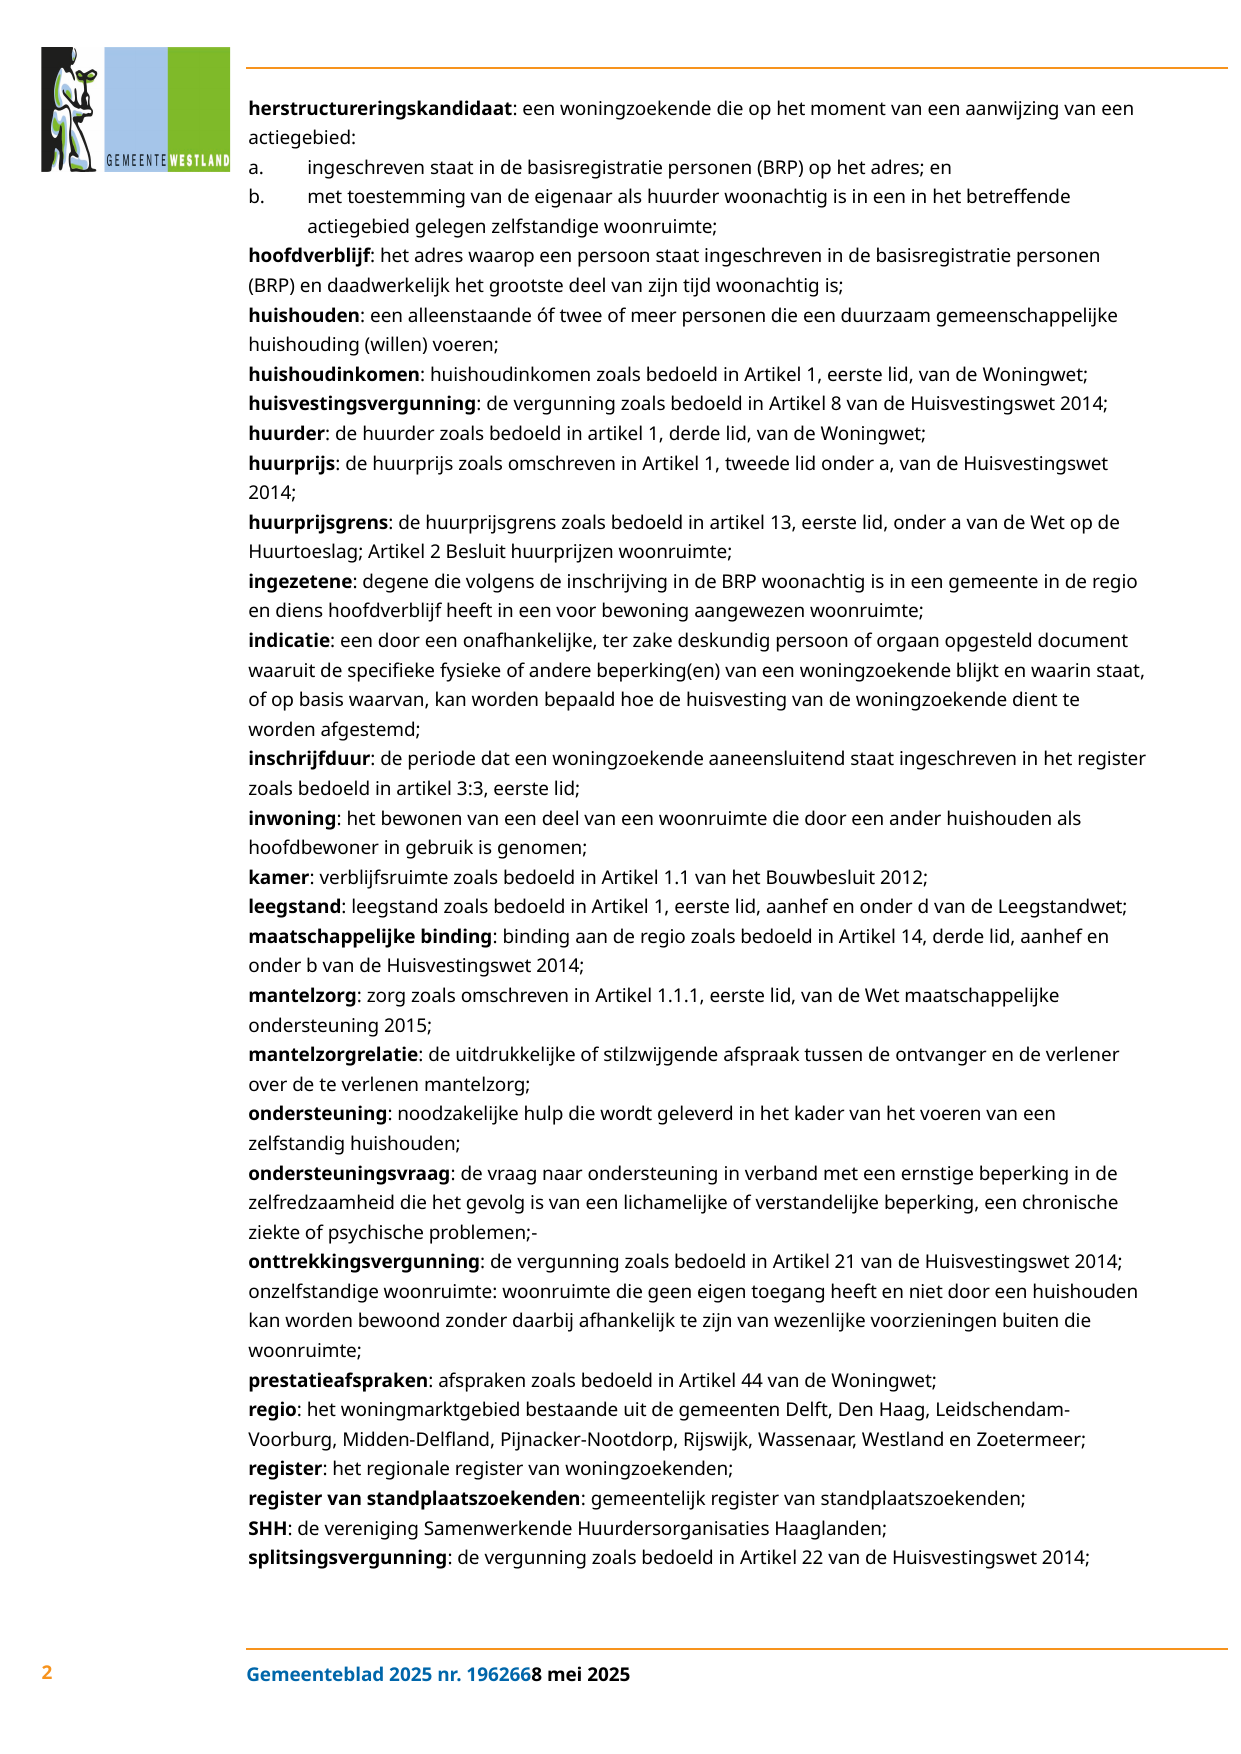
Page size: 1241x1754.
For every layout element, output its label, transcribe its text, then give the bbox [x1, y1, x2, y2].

text regio: het woningmarktgebied bestaande uit de gemeenten Delft, Den Haag, Leidschendam-Voorburg, Midden-Delfland, Pijnacker-Nootdorp, Rijswijk, Wassenaar, Westland en Zoetermeer; [248, 1396, 1152, 1452]
text prestatieafspraken: afspraken zoals bedoeld in Artikel 44 van de Woningwet; [248, 1367, 1152, 1393]
picture [41, 47, 231, 172]
text register: het regionale register van woningzoekenden; [248, 1456, 1152, 1481]
text splitsingsvergunning: de vergunning zoals bedoeld in Artikel 22 van de Huisvestingswet 2014; [248, 1544, 1152, 1570]
text onzelfstandige woonruimte: woonruimte die geen eigen toegang heeft en niet door een huishouden kan worden bewoond zonder daarbij afhankelijk te zijn van wezenlijke voorzieningen buiten die woonruimte; [248, 1278, 1152, 1363]
text SHH: de vereniging Samenwerkende Huurdersorganisaties Haaglanden; [248, 1515, 1152, 1541]
text maatschappelijke binding: binding aan de regio zoals bedoeld in Artikel 14, derde lid, aanhef en onder b van de Huisvestingswet 2014; [248, 923, 1152, 978]
list met toestemming van de eigenaar als huurder woonachtig is in een in het betreffende actiegebied gelegen zelfstandige woonruimte; [248, 183, 1152, 239]
text huishoudinkomen: huishoudinkomen zoals bedoeld in Artikel 1, eerste lid, van de Woningwet; [248, 361, 1152, 387]
text huurprijsgrens: de huurprijsgrens zoals bedoeld in artikel 13, eerste lid, onder a van de Wet op de Huurtoeslag; Artikel 2 Besluit huurprijzen woonruimte; [248, 509, 1152, 564]
text ondersteuningsvraag: de vraag naar ondersteuning in verband met een ernstige beperking in de zelfredzaamheid die het gevolg is van een lichamelijke of verstandelijke beperking, een chronische ziekte of psychische problemen;- [248, 1160, 1152, 1245]
text ondersteuning: noodzakelijke hulp die wordt geleverd in het kader van het voeren van een zelfstandig huishouden; [248, 1101, 1152, 1156]
text inwoning: het bewonen van een deel van een woonruimte die door een ander huishouden als hoofdbewoner in gebruik is genomen; [248, 805, 1152, 860]
text huishouden: een alleenstaande óf twee of meer personen die een duurzaam gemeenschappelijke huishouding (willen) voeren; [248, 302, 1152, 357]
text mantelzorgrelatie: de uitdrukkelijke of stilzwijgende afspraak tussen de ontvanger en de verlener over de te verlenen mantelzorg; [248, 1041, 1152, 1097]
text huurder: de huurder zoals bedoeld in artikel 1, derde lid, van de Woningwet; [248, 420, 1152, 446]
text register van standplaatszoekenden: gemeentelijk register van standplaatszoekenden; [248, 1485, 1152, 1511]
text huurprijs: de huurprijs zoals omschreven in Artikel 1, tweede lid onder a, van de Huisvestingswet 2014; [248, 450, 1152, 505]
text leegstand: leegstand zoals bedoeld in Artikel 1, eerste lid, aanhef en onder d van de Leegstandwet; [248, 893, 1152, 919]
text hoofdverblijf: het adres waarop een persoon staat ingeschreven in de basisregistratie personen (BRP) en daadwerkelijk het grootste deel van zijn tijd woonachtig is; [248, 243, 1152, 298]
text mantelzorg: zorg zoals omschreven in Artikel 1.1.1, eerste lid, van de Wet maatschappelijke ondersteuning 2015; [248, 982, 1152, 1038]
list ingeschreven staat in de basisregistratie personen (BRP) op het adres; en [248, 154, 1152, 180]
text indicatie: een door een onafhankelijke, ter zake deskundig persoon of orgaan opgesteld document waaruit de specifieke fysieke of andere beperking(en) van een woningzoekende blijkt en waarin staat, of op basis waarvan, kan worden bepaald hoe de huisvesting van de woningzoekende dient te worden afgestemd; [248, 627, 1152, 742]
text ingezetene: degene die volgens de inschrijving in de BRP woonachtig is in een gemeente in de regio en diens hoofdverblijf heeft in een voor bewoning aangewezen woonruimte; [248, 568, 1152, 623]
text onttrekkingsvergunning: de vergunning zoals bedoeld in Artikel 21 van de Huisvestingswet 2014; [248, 1248, 1152, 1274]
text kamer: verblijfsruimte zoals bedoeld in Artikel 1.1 van het Bouwbesluit 2012; [248, 864, 1152, 890]
text inschrijfduur: de periode dat een woningzoekende aaneensluitend staat ingeschreven in het register zoals bedoeld in artikel 3:3, eerste lid; [248, 746, 1152, 801]
text herstructureringskandidaat: een woningzoekende die op het moment van een aanwijzing van een actiegebied: [248, 95, 1152, 150]
text huisvestingsvergunning: de vergunning zoals bedoeld in Artikel 8 van de Huisvestingswet 2014; [248, 391, 1152, 416]
